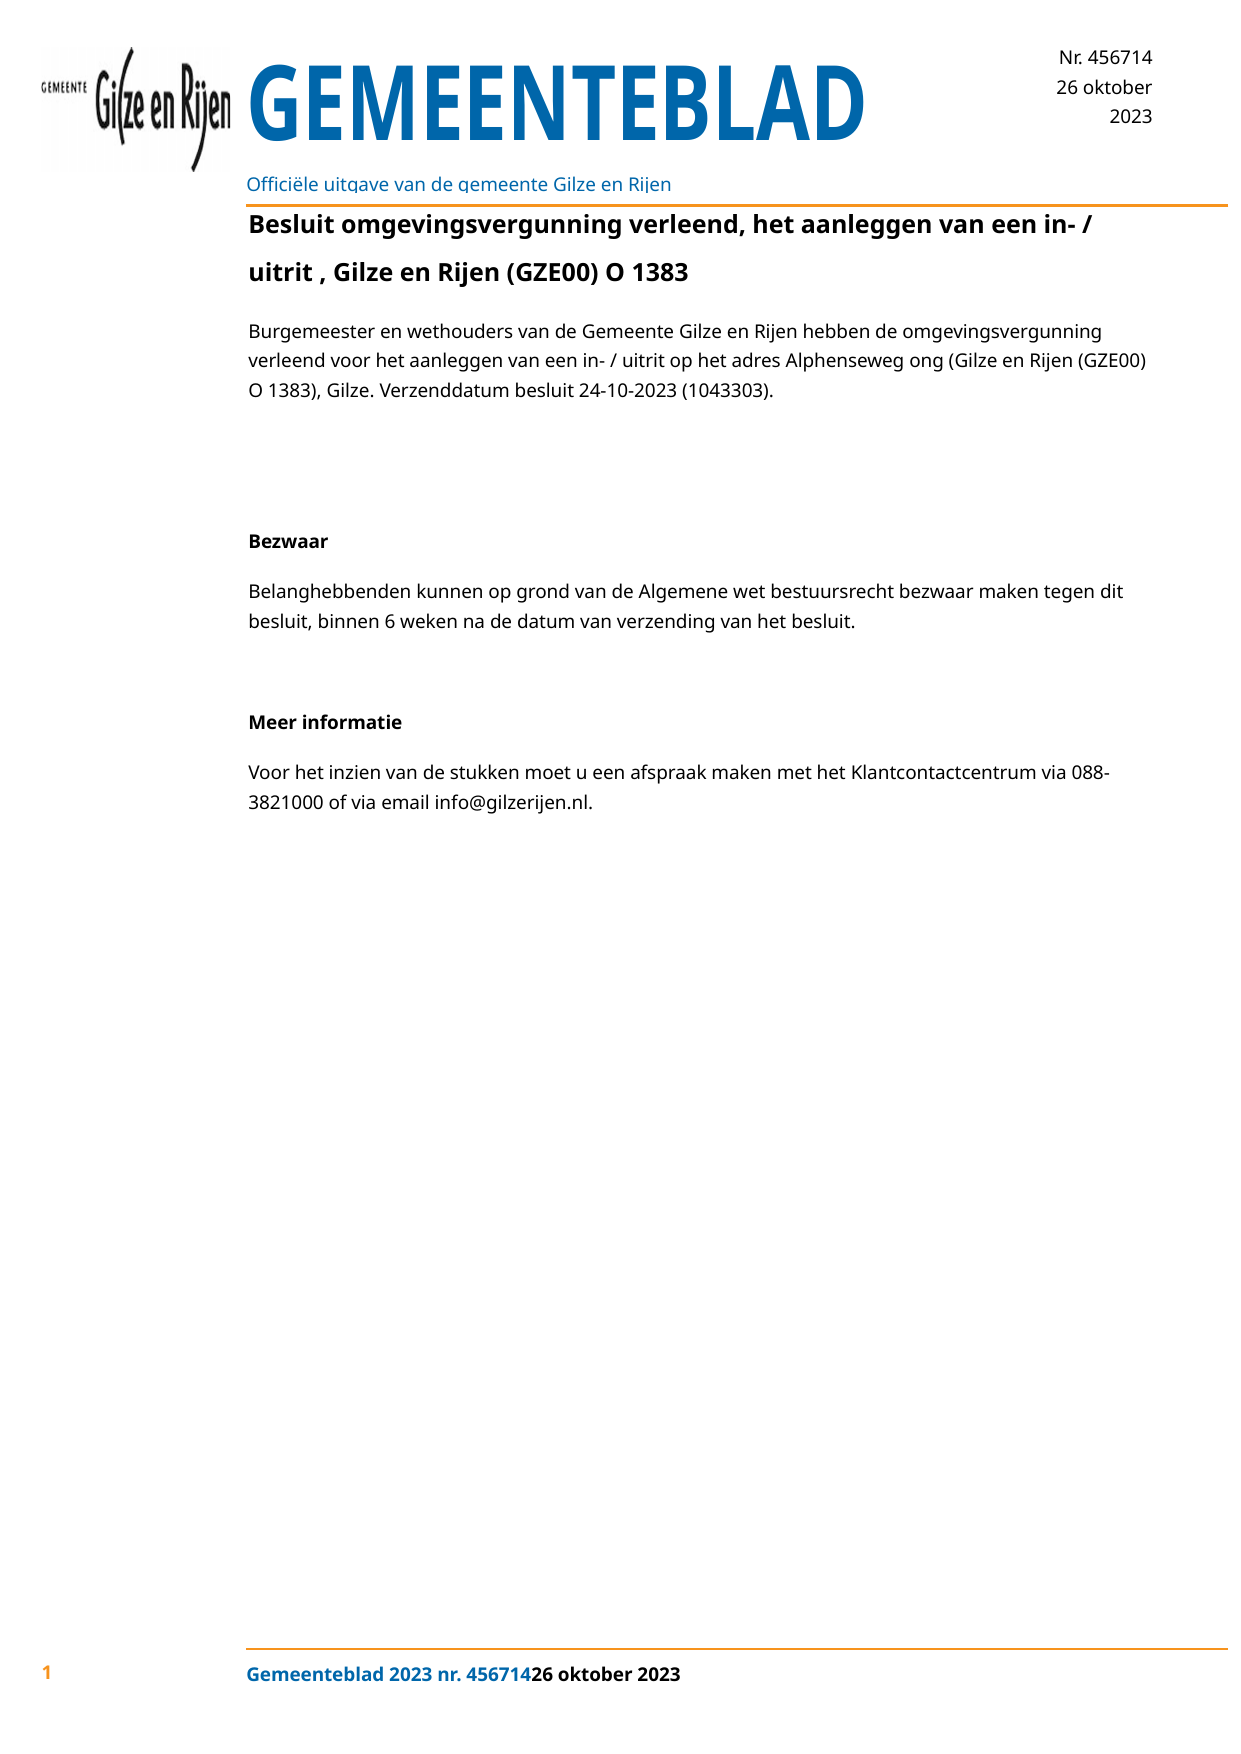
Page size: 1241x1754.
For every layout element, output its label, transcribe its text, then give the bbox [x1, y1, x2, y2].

text Voor het inzien van de stukken moet u een afspraak maken met het Klantcontactcentrum via 088-3821000 of via email info@gilzerijen.nl. [248, 759, 1152, 815]
text Belanghebbenden kunnen op grond van de Algemene wet bestuursrecht bezwaar maken tegen dit besluit, binnen 6 weken na de datum van verzending van het besluit. [248, 579, 1152, 634]
text Meer informatie [248, 709, 1152, 735]
text Besluit omgevingsvergunning verleend, het aanleggen van een in- / uitrit , Gilze en Rijen (GZE00) O 1383 [248, 207, 1152, 288]
text Burgemeester en wethouders van de Gemeente Gilze en Rijen hebben de omgevingsvergunning verleend voor het aanleggen van een in- / uitrit op het adres Alphenseweg ong (Gilze en Rijen (GZE00) O 1383), Gilze. Verzenddatum besluit 24-10-2023 (1043303). [248, 318, 1152, 403]
picture [41, 47, 231, 172]
text Bezwaar [248, 528, 1152, 554]
